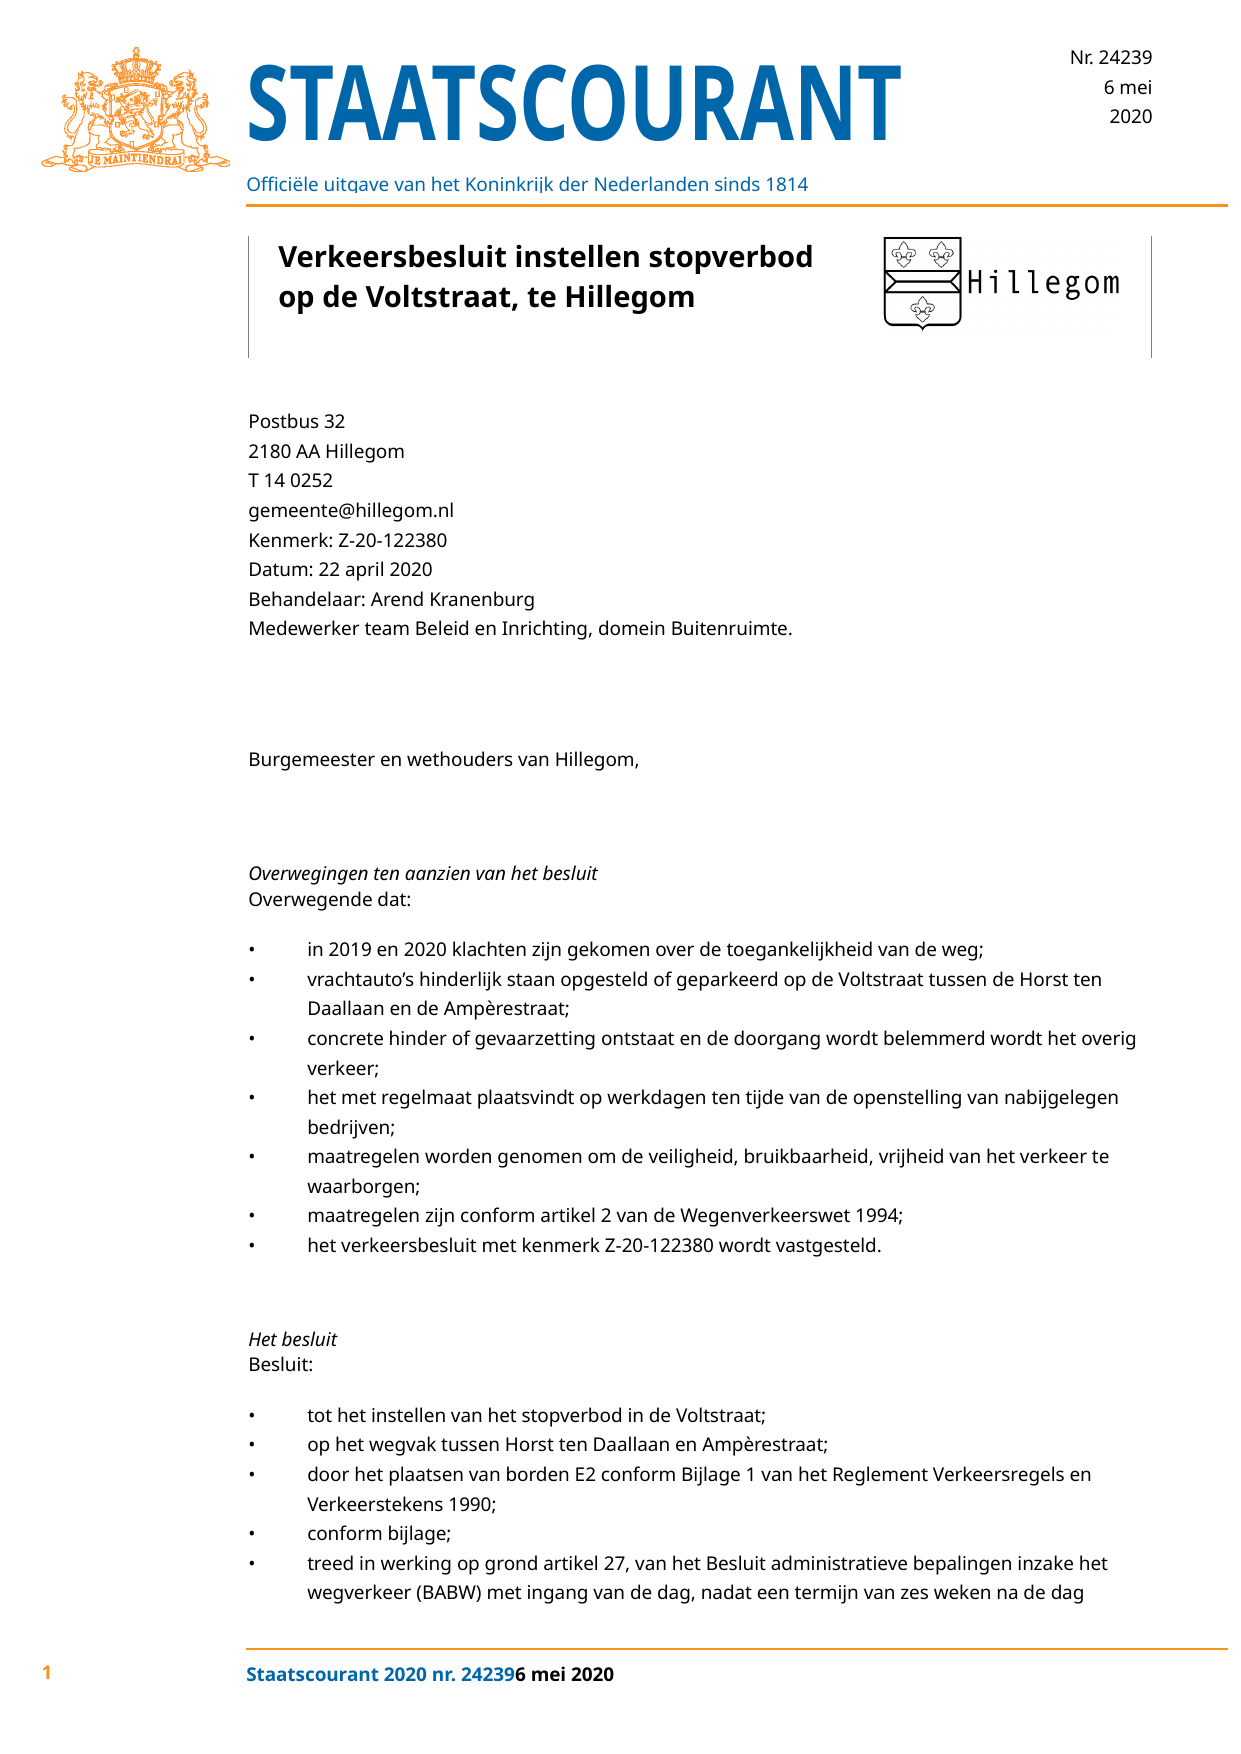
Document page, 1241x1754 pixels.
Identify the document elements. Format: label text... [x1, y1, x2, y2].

list treed in werking op grond artikel 27, van het Besluit administratieve bepalingen inzake het wegverkeer (BABW) met ingang van de dag, nadat een termijn van zes weken na de dag [248, 1550, 1152, 1605]
list tot het instellen van het stopverbod in de Voltstraat; [248, 1402, 1152, 1428]
text 2180 AA Hillegom [248, 438, 1152, 464]
table_header [850, 333, 1151, 358]
picture [41, 47, 231, 172]
list het verkeersbesluit met kenmerk Z-20-122380 wordt vastgesteld. [248, 1232, 1152, 1258]
list conform bijlage; [248, 1520, 1152, 1546]
text Kenmerk: Z-20-122380 [248, 527, 1152, 552]
text Overwegende dat: [248, 886, 1152, 912]
list in 2019 en 2020 klachten zijn gekomen over de toegankelijkheid van de weg; [248, 936, 1152, 962]
list concrete hinder of gevaarzetting ontstaat en de doorgang wordt belemmerd wordt het overig verkeer; [248, 1025, 1152, 1081]
picture [882, 236, 1119, 333]
text T 14 0252 [248, 468, 1152, 493]
text gemeente@hillegom.nl [248, 497, 1152, 523]
list maatregelen zijn conform artikel 2 van de Wegenverkeerswet 1994; [248, 1203, 1152, 1228]
table_header [850, 236, 882, 332]
text Overwegingen ten aanzien van het besluit [248, 860, 1152, 886]
list door het plaatsen van borden E2 conform Bijlage 1 van het Reglement Verkeersregels en Verkeerstekens 1990; [248, 1461, 1152, 1516]
table_header [1119, 236, 1151, 332]
text Burgemeester en wethouders van Hillegom, [248, 746, 1152, 772]
table_header Verkeersbesluit instellen stopverbod op de Voltstraat, te Hillegom [249, 236, 850, 358]
list vrachtauto’s hinderlijk staan opgesteld of geparkeerd op de Voltstraat tussen de Horst ten Daallaan en de Ampèrestraat; [248, 966, 1152, 1021]
text Behandelaar: Arend Kranenburg [248, 586, 1152, 612]
text Postbus 32 [248, 408, 1152, 434]
text Datum: 22 april 2020 [248, 556, 1152, 582]
list het met regelmaat plaatsvindt op werkdagen ten tijde van de openstelling van nabijgelegen bedrijven; [248, 1084, 1152, 1140]
list maatregelen worden genomen om de veiligheid, bruikbaarheid, vrijheid van het verkeer te waarborgen; [248, 1143, 1152, 1199]
text Het besluit [248, 1326, 1152, 1352]
text Besluit: [248, 1352, 1152, 1377]
text Medewerker team Beleid en Inrichting, domein Buitenruimte. [248, 616, 1152, 641]
list op het wegvak tussen Horst ten Daallaan en Ampèrestraat; [248, 1432, 1152, 1457]
